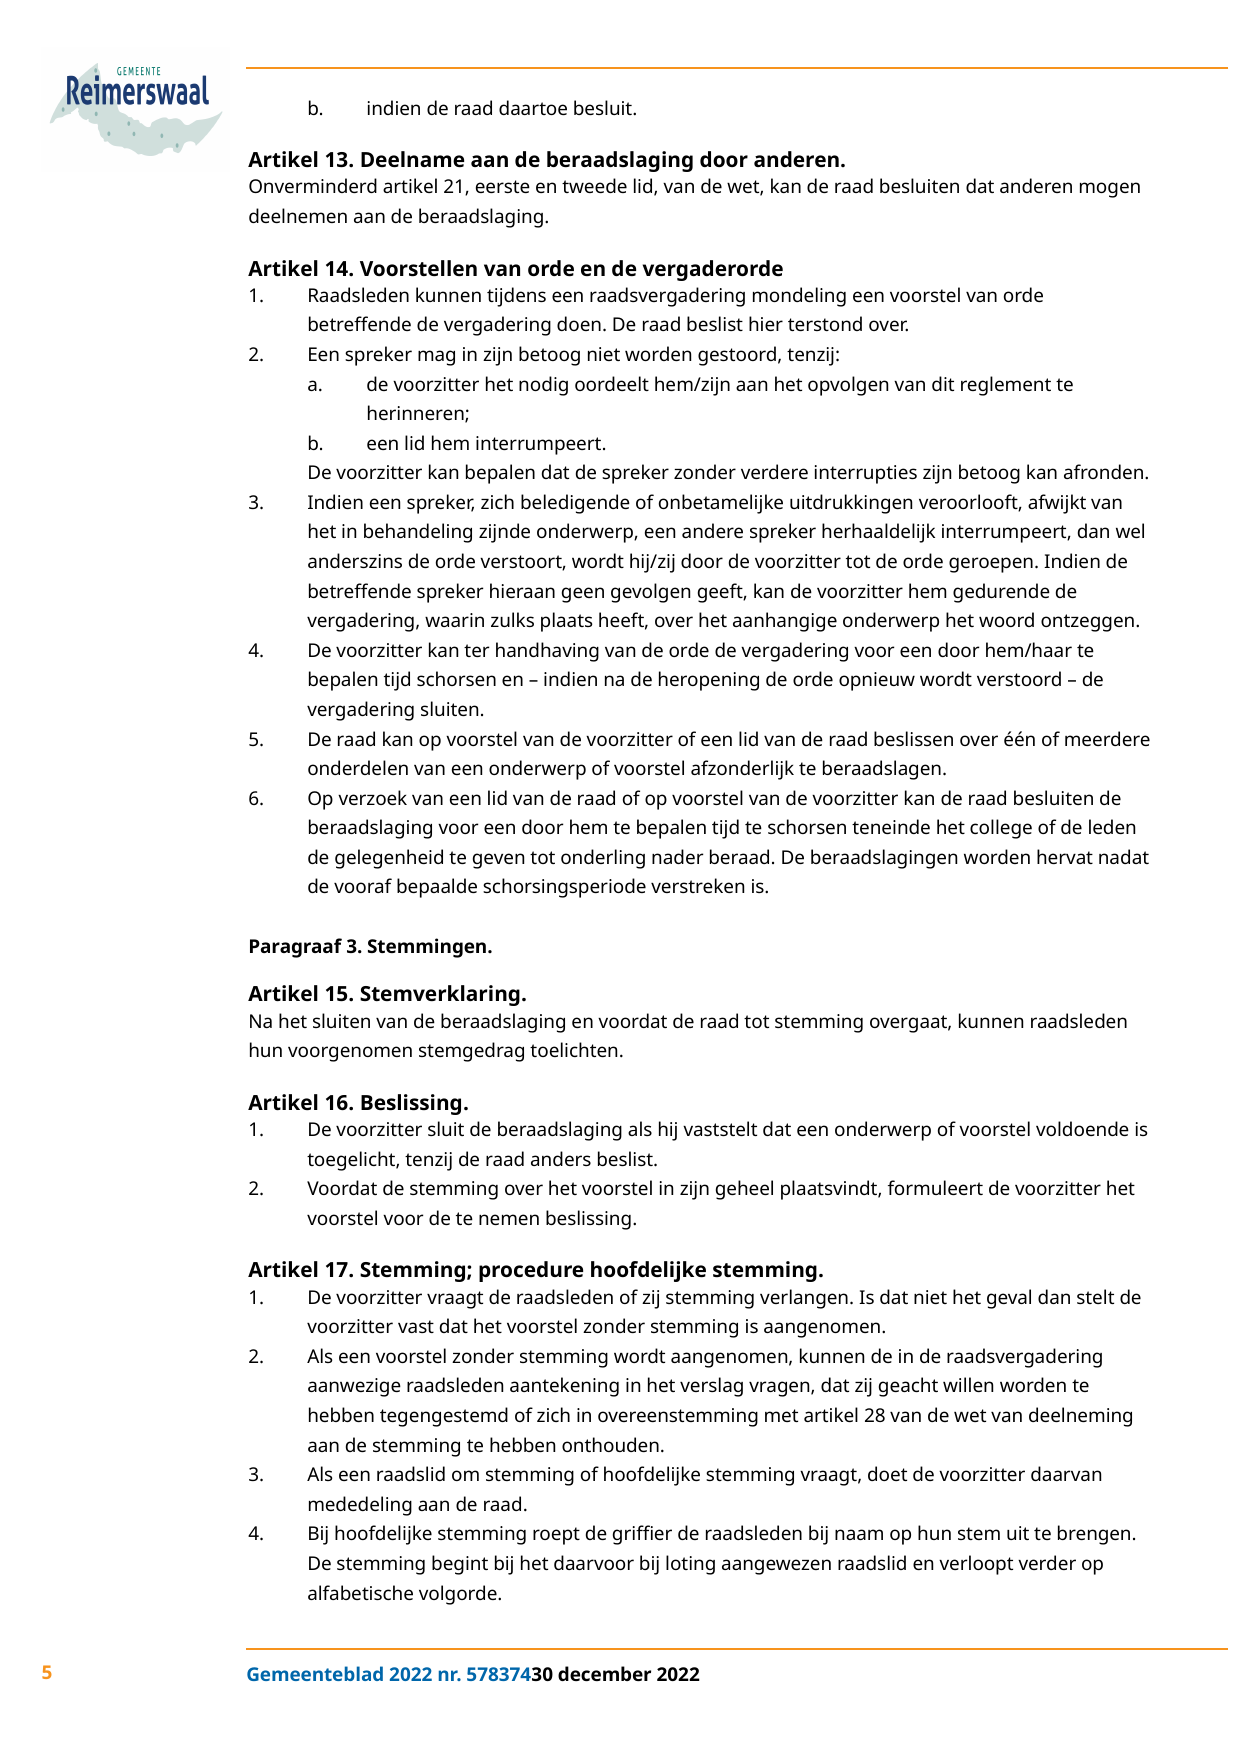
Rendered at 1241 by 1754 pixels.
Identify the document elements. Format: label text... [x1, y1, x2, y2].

list een lid hem interrumpeert. [307, 430, 1152, 456]
list Indien een spreker, zich beledigende of onbetamelijke uitdrukkingen veroorlooft, afwijkt van het in behandeling zijnde onderwerp, een andere spreker herhaaldelijk interrumpeert, dan wel anderszins de orde verstoort, wordt hij/zij door de voorzitter tot de orde geroepen. Indien de betreffende spreker hieraan geen gevolgen geeft, kan de voorzitter hem gedurende de vergadering, waarin zulks plaats heeft, over het aanhangige onderwerp het woord ontzeggen. [248, 489, 1152, 633]
list Bij hoofdelijke stemming roept de griffier de raadsleden bij naam op hun stem uit te brengen. De stemming begint bij het daarvoor bij loting aangewezen raadslid en verloopt verder op alfabetische volgorde. [248, 1521, 1152, 1606]
list Raadsleden kunnen tijdens een raadsvergadering mondeling een voorstel van orde betreffende de vergadering doen. De raad beslist hier terstond over. [248, 282, 1152, 337]
picture [41, 47, 231, 172]
text Artikel 15. Stemverklaring. [248, 979, 1152, 1008]
list De voorzitter vraagt de raadsleden of zij stemming verlangen. Is dat niet het geval dan stelt de voorzitter vast dat het voorstel zonder stemming is aangenomen. [248, 1284, 1152, 1339]
text Onverminderd artikel 21, eerste en tweede lid, van de wet, kan de raad besluiten dat anderen mogen deelnemen aan de beraadslaging. [248, 174, 1152, 229]
list Als een voorstel zonder stemming wordt aangenomen, kunnen de in de raadsvergadering aanwezige raadsleden aantekening in het verslag vragen, dat zij geacht willen worden te hebben tegengestemd of zich in overeenstemming met artikel 28 van de wet van deelneming aan de stemming te hebben onthouden. [248, 1343, 1152, 1458]
list De voorzitter kan bepalen dat de spreker zonder verdere interrupties zijn betoog kan afronden. [248, 459, 1152, 485]
text Artikel 13. Deelname aan de beraadslaging door anderen. [248, 145, 1152, 174]
list Op verzoek van een lid van de raad of op voorstel van de voorzitter kan de raad besluiten de beraadslaging voor een door hem te bepalen tijd te schorsen teneinde het college of de leden de gelegenheid te geven tot onderling nader beraad. De beraadslagingen worden hervat nadat de vooraf bepaalde schorsingsperiode verstreken is. [248, 785, 1152, 899]
list de voorzitter het nodig oordeelt hem/zijn aan het opvolgen van dit reglement te herinneren; [307, 371, 1152, 426]
text Artikel 16. Beslissing. [248, 1088, 1152, 1116]
list Voordat de stemming over het voorstel in zijn geheel plaatsvindt, formuleert de voorzitter het voorstel voor de te nemen beslissing. [248, 1176, 1152, 1231]
list De raad kan op voorstel van de voorzitter of een lid van de raad beslissen over één of meerdere onderdelen van een onderwerp of voorstel afzonderlijk te beraadslagen. [248, 726, 1152, 781]
list Een spreker mag in zijn betoog niet worden gestoord, tenzij: [248, 341, 1152, 367]
text Na het sluiten van de beraadslaging en voordat de raad tot stemming overgaat, kunnen raadsleden hun voorgenomen stemgedrag toelichten. [248, 1008, 1152, 1063]
list De voorzitter sluit de beraadslaging als hij vaststelt dat een onderwerp of voorstel voldoende is toegelicht, tenzij de raad anders beslist. [248, 1116, 1152, 1172]
list Als een raadslid om stemming of hoofdelijke stemming vraagt, doet de voorzitter daarvan mededeling aan de raad. [248, 1461, 1152, 1517]
text Artikel 17. Stemming; procedure hoofdelijke stemming. [248, 1256, 1152, 1284]
text Artikel 14. Voorstellen van orde en de vergaderorde [248, 254, 1152, 282]
list indien de raad daartoe besluit. [307, 95, 1152, 121]
text Paragraaf 3. Stemmingen. [248, 933, 1152, 959]
list De voorzitter kan ter handhaving van de orde de vergadering voor een door hem/haar te bepalen tijd schorsen en – indien na de heropening de orde opnieuw wordt verstoord – de vergadering sluiten. [248, 637, 1152, 722]
